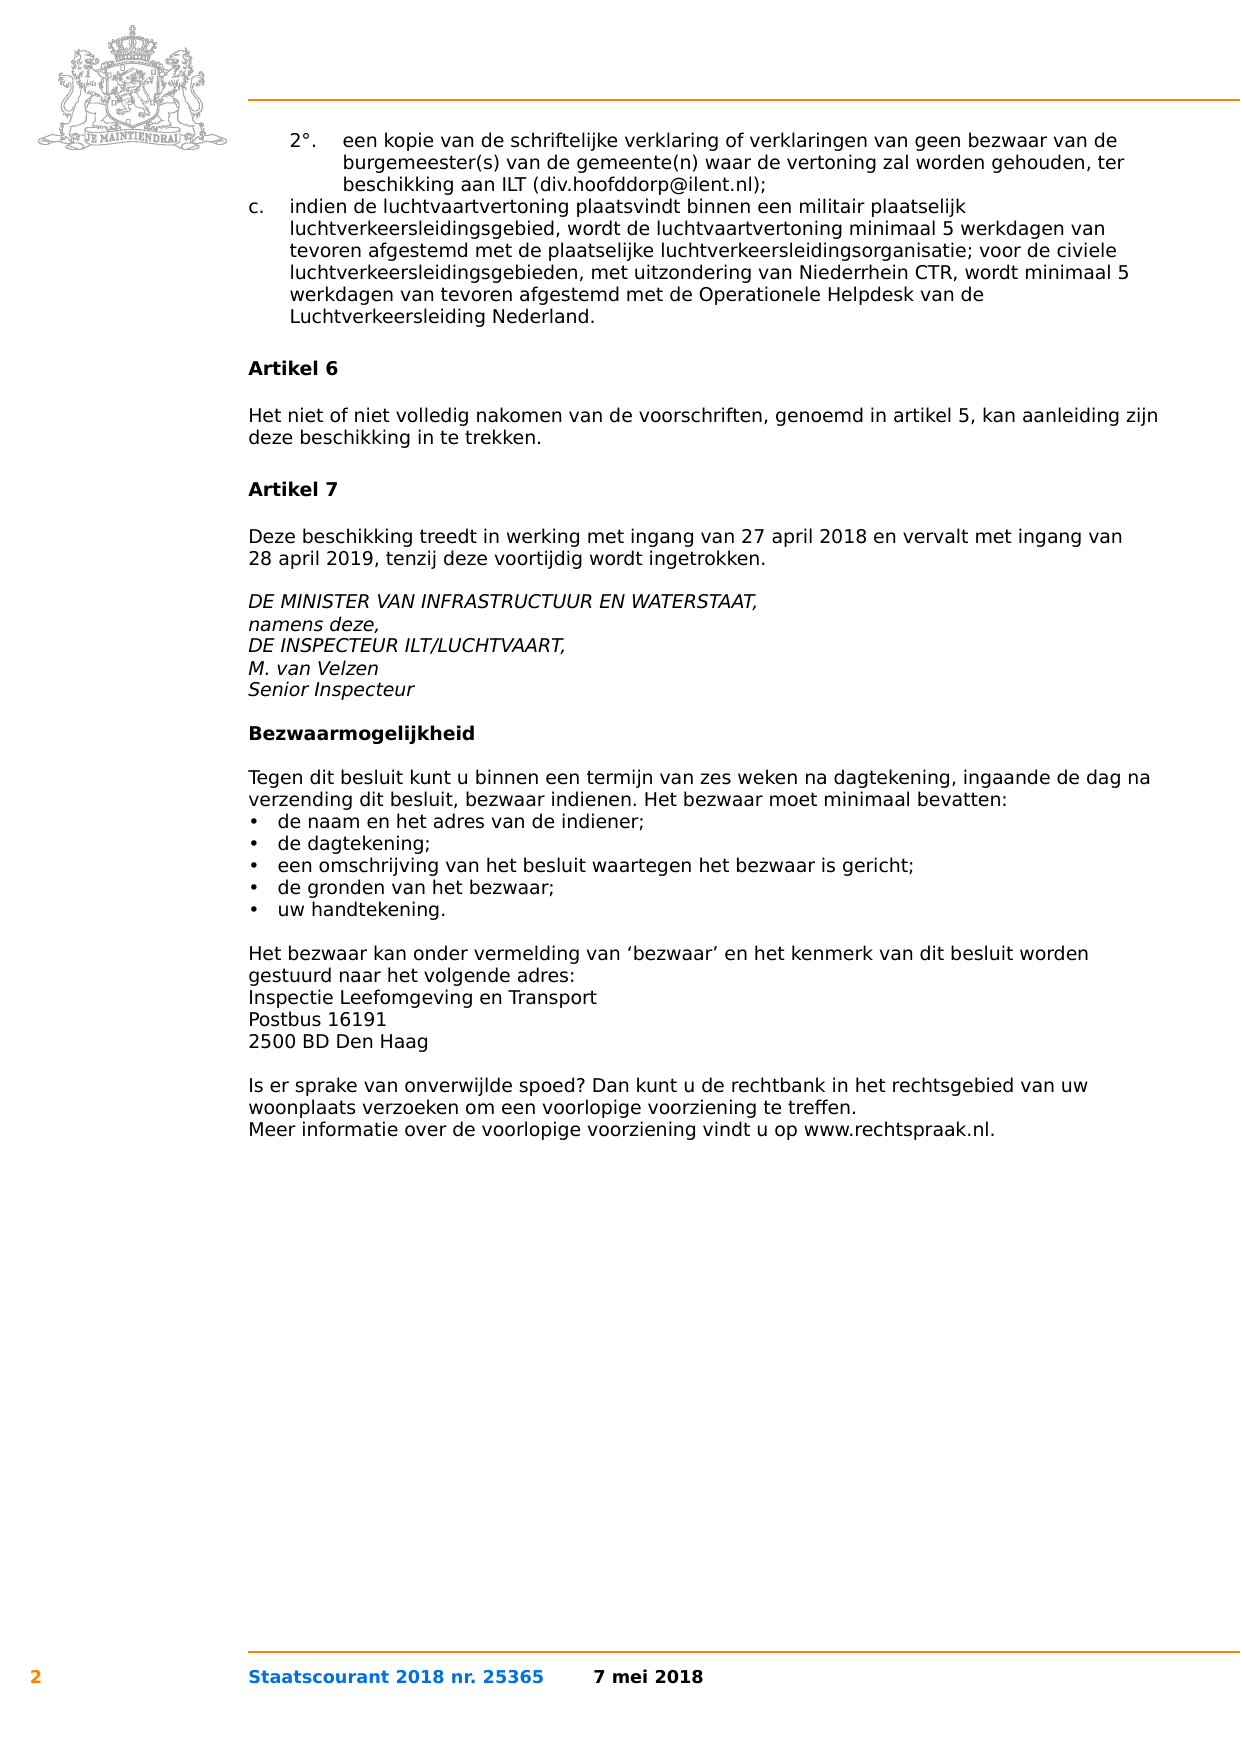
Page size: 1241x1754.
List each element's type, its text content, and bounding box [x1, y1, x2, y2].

text Tegen dit besluit kunt u binnen een termijn van zes weken na dagtekening, ingaande de dag na verzending dit besluit, bezwaar indienen. Het bezwaar moet minimaal bevatten: [248, 767, 1163, 811]
text • uw handtekening. [248, 899, 1163, 921]
subtitle Artikel 6 [248, 358, 1163, 380]
text Is er sprake van onverwijlde spoed? Dan kunt u de rechtbank in het rechtsgebied van uw woonplaats verzoeken om een voorlopige voorziening te treffen. [248, 1074, 1163, 1118]
text • de naam en het adres van de indiener; [248, 811, 1163, 833]
text c. indien de luchtvaartvertoning plaatsvindt binnen een militair plaatselijk luchtverkeersleidingsgebied, wordt de luchtvaartvertoning minimaal 5 werkdagen van tevoren afgestemd met de plaatselijke luchtverkeersleidingsorganisatie; voor de civiele luchtverkeersleidingsgebieden, met uitzondering van Niederrhein CTR, wordt minimaal 5 werkdagen van tevoren afgestemd met de Operationele Helpdesk van de Luchtverkeersleiding Nederland. [248, 196, 1163, 328]
text Het bezwaar kan onder vermelding van ‘bezwaar’ en het kenmerk van dit besluit worden gestuurd naar het volgende adres: [248, 943, 1163, 987]
text • de dagtekening; [248, 833, 1163, 855]
text Het niet of niet volledig nakomen van de voorschriften, genoemd in artikel 5, kan aanleiding zijn deze beschikking in te trekken. [248, 405, 1163, 449]
text • een omschrijving van het besluit waartegen het bezwaar is gericht; [248, 855, 1163, 877]
text Deze beschikking treedt in werking met ingang van 27 april 2018 en vervalt met ingang van 28 april 2019, tenzij deze voortijdig wordt ingetrokken. [248, 526, 1163, 569]
text Bezwaarmogelijkheid [248, 723, 1163, 745]
text Inspectie Leefomgeving en Transport [248, 987, 1163, 1009]
text • de gronden van het bezwaar; [248, 877, 1163, 899]
subtitle Artikel 7 [248, 479, 1163, 501]
text Meer informatie over de voorlopige voorziening vindt u op www.rechtspraak.nl. [248, 1118, 1163, 1141]
text 2500 BD Den Haag [248, 1031, 1163, 1053]
text DE MINISTER VAN INFRASTRUCTUUR EN WATERSTAAT, namens deze, DE INSPECTEUR ILT/LUCHTVAART, M. van Velzen Senior Inspecteur [248, 591, 1163, 701]
picture [38, 25, 227, 150]
text Postbus 16191 [248, 1009, 1163, 1031]
text 2°. een kopie van de schriftelijke verklaring of verklaringen van geen bezwaar van de burgemeester(s) van de gemeente(n) waar de vertoning zal worden gehouden, ter beschikking aan ILT (div.hoofddorp@ilent.nl); [289, 130, 1163, 196]
